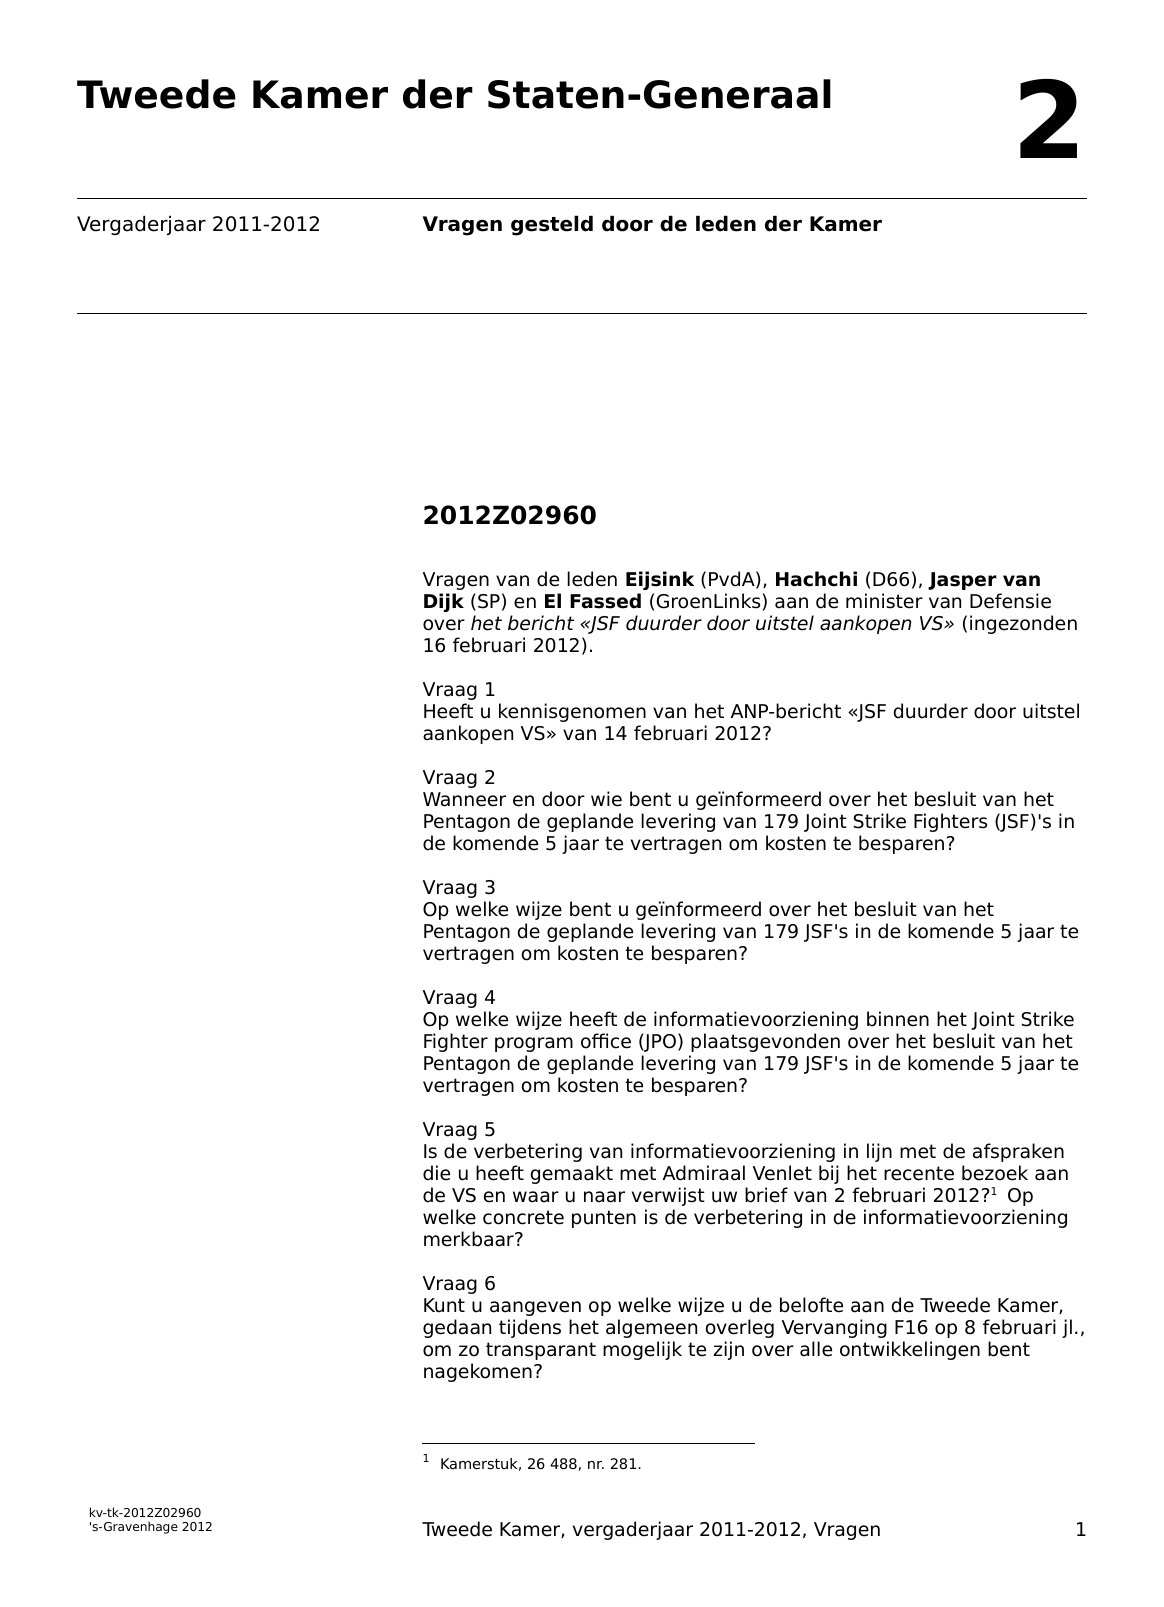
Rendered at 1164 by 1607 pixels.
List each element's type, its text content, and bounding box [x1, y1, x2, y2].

text Vraag 3 [422, 877, 1087, 899]
text Vraag 2 [422, 767, 1087, 789]
text Wanneer en door wie bent u geïnformeerd over het besluit van het Pentagon de geplande levering van 179 Joint Strike Fighters (JSF)'s in de komende 5 jaar te vertragen om kosten te besparen? [422, 789, 1087, 855]
text Vragen van de leden Eijsink (PvdA), Hachchi (D66), Jasper van Dijk (SP) en El Fassed (GroenLinks) aan de minister van Defensie over het bericht «JSF duurder door uitstel aankopen VS» (ingezonden 16 februari 2012). [422, 569, 1087, 657]
text Kamerstuk, 26 488, nr. 281. [422, 1452, 1087, 1474]
table_cell Vragen gesteld door de leden der Kamer [422, 199, 1087, 313]
text Kunt u aangeven op welke wijze u de belofte aan de Tweede Kamer, gedaan tijdens het algemeen overleg Vervanging F16 op 8 februari jl., om zo transparant mogelijk te zijn over alle ontwikkelingen bent nagekomen? [422, 1295, 1087, 1383]
text 's-Gravenhage 2012 [88, 1520, 323, 1534]
table_cell Vergaderjaar 2011-2012 [77, 199, 422, 313]
text Vraag 5 [422, 1119, 1087, 1141]
text Op welke wijze heeft de informatievoorziening binnen het Joint Strike Fighter program office (JPO) plaatsgevonden over het besluit van het Pentagon de geplande levering van 179 JSF's in de komende 5 jaar te vertragen om kosten te besparen? [422, 1009, 1087, 1097]
table_header Tweede Kamer der Staten-Generaal [77, 59, 886, 198]
table_header 2 [886, 59, 1087, 198]
text Vraag 1 [422, 679, 1087, 701]
text Op welke wijze bent u geïnformeerd over het besluit van het Pentagon de geplande levering van 179 JSF's in de komende 5 jaar te vertragen om kosten te besparen? [422, 899, 1087, 965]
text Vraag 6 [422, 1273, 1087, 1295]
text kv-tk-2012Z02960 [88, 1506, 323, 1520]
text Vraag 4 [422, 987, 1087, 1009]
text Heeft u kennisgenomen van het ANP-bericht «JSF duurder door uitstel aankopen VS» van 14 februari 2012? [422, 701, 1087, 745]
text 2012Z02960 [422, 501, 1087, 531]
text Is de verbetering van informatievoorziening in lijn met de afspraken die u heeft gemaakt met Admiraal Venlet bij het recente bezoek aan de VS en waar u naar verwijst uw brief van 2 februari 2012? Op welke concrete punten is de verbetering in de informatievoorziening merkbaar? [422, 1141, 1087, 1251]
